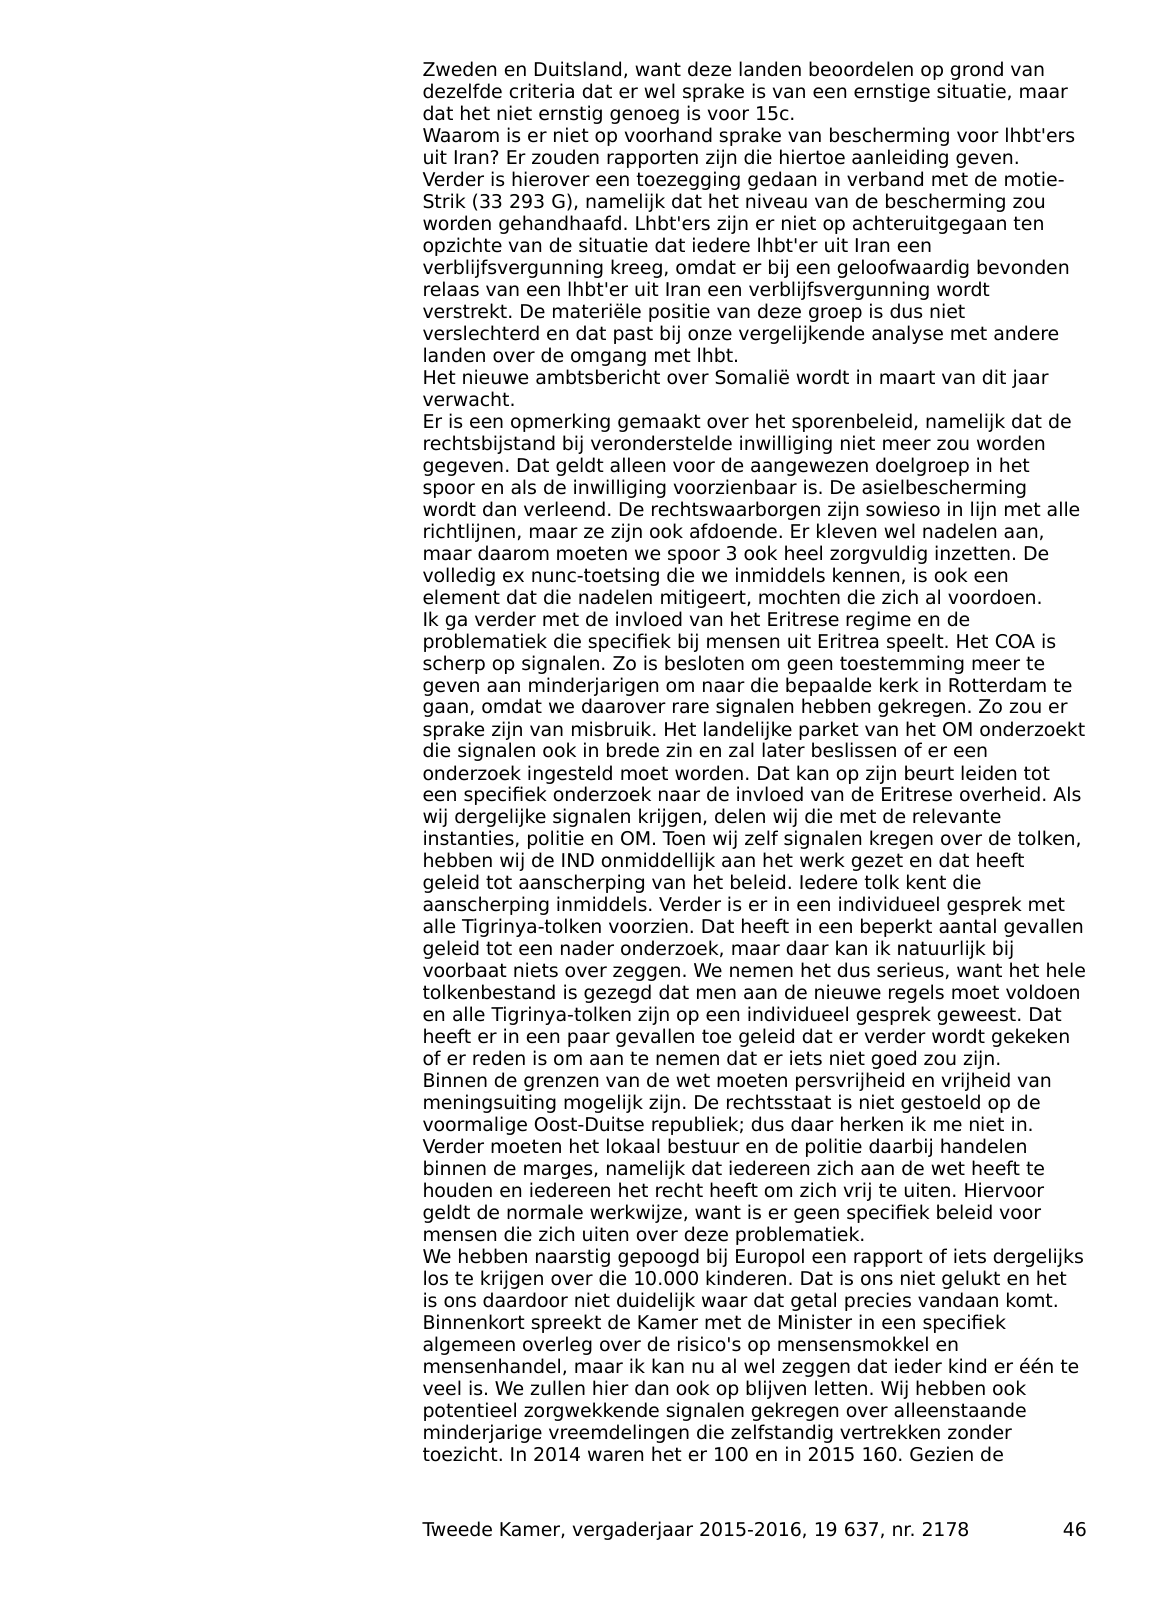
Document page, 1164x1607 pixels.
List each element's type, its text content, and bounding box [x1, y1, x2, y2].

text Binnen de grenzen van de wet moeten persvrijheid en vrijheid van meningsuiting mogelijk zijn. De rechtsstaat is niet gestoeld op de voormalige Oost-Duitse republiek; dus daar herken ik me niet in. Verder moeten het lokaal bestuur en de politie daarbij handelen binnen de marges, namelijk dat iedereen zich aan de wet heeft te houden en iedereen het recht heeft om zich vrij te uiten. Hiervoor geldt de normale werkwijze, want is er geen specifiek beleid voor mensen die zich uiten over deze problematiek. [422, 1070, 1087, 1246]
text We hebben naarstig gepoogd bij Europol een rapport of iets dergelijks los te krijgen over die 10.000 kinderen. Dat is ons niet gelukt en het is ons daardoor niet duidelijk waar dat getal precies vandaan komt. Binnenkort spreekt de Kamer met de Minister in een specifiek algemeen overleg over de risico's op mensensmokkel en mensenhandel, maar ik kan nu al wel zeggen dat ieder kind er één te veel is. We zullen hier dan ook op blijven letten. Wij hebben ook potentieel zorgwekkende signalen gekregen over alleenstaande minderjarige vreemdelingen die zelfstandig vertrekken zonder toezicht. In 2014 waren het er 100 en in 2015 160. Gezien de [422, 1246, 1087, 1466]
text Zweden en Duitsland, want deze landen beoordelen op grond van dezelfde criteria dat er wel sprake is van een ernstige situatie, maar dat het niet ernstig genoeg is voor 15c. [422, 59, 1087, 125]
text Waarom is er niet op voorhand sprake van bescherming voor lhbt'ers uit Iran? Er zouden rapporten zijn die hiertoe aanleiding geven. Verder is hierover een toezegging gedaan in verband met de motie-Strik (33 293 G), namelijk dat het niveau van de bescherming zou worden gehandhaafd. Lhbt'ers zijn er niet op achteruitgegaan ten opzichte van de situatie dat iedere lhbt'er uit Iran een verblijfsvergunning kreeg, omdat er bij een geloofwaardig bevonden relaas van een lhbt'er uit Iran een verblijfsvergunning wordt verstrekt. De materiële positie van deze groep is dus niet verslechterd en dat past bij onze vergelijkende analyse met andere landen over de omgang met lhbt. [422, 125, 1087, 367]
text Het nieuwe ambtsbericht over Somalië wordt in maart van dit jaar verwacht. [422, 367, 1087, 411]
text Ik ga verder met de invloed van het Eritrese regime en de problematiek die specifiek bij mensen uit Eritrea speelt. Het COA is scherp op signalen. Zo is besloten om geen toestemming meer te geven aan minderjarigen om naar die bepaalde kerk in Rotterdam te gaan, omdat we daarover rare signalen hebben gekregen. Zo zou er sprake zijn van misbruik. Het landelijke parket van het OM onderzoekt die signalen ook in brede zin en zal later beslissen of er een onderzoek ingesteld moet worden. Dat kan op zijn beurt leiden tot een specifiek onderzoek naar de invloed van de Eritrese overheid. Als wij dergelijke signalen krijgen, delen wij die met de relevante instanties, politie en OM. Toen wij zelf signalen kregen over de tolken, hebben wij de IND onmiddellijk aan het werk gezet en dat heeft geleid tot aanscherping van het beleid. Iedere tolk kent die aanscherping inmiddels. Verder is er in een individueel gesprek met alle Tigrinya-tolken voorzien. Dat heeft in een beperkt aantal gevallen geleid tot een nader onderzoek, maar daar kan ik natuurlijk bij voorbaat niets over zeggen. We nemen het dus serieus, want het hele tolkenbestand is gezegd dat men aan de nieuwe regels moet voldoen en alle Tigrinya-tolken zijn op een individueel gesprek geweest. Dat heeft er in een paar gevallen toe geleid dat er verder wordt gekeken of er reden is om aan te nemen dat er iets niet goed zou zijn. [422, 608, 1087, 1070]
text Er is een opmerking gemaakt over het sporenbeleid, namelijk dat de rechtsbijstand bij veronderstelde inwilliging niet meer zou worden gegeven. Dat geldt alleen voor de aangewezen doelgroep in het spoor en als de inwilliging voorzienbaar is. De asielbescherming wordt dan verleend. De rechtswaarborgen zijn sowieso in lijn met alle richtlijnen, maar ze zijn ook afdoende. Er kleven wel nadelen aan, maar daarom moeten we spoor 3 ook heel zorgvuldig inzetten. De volledig ex nunc-toetsing die we inmiddels kennen, is ook een element dat die nadelen mitigeert, mochten die zich al voordoen. [422, 411, 1087, 608]
